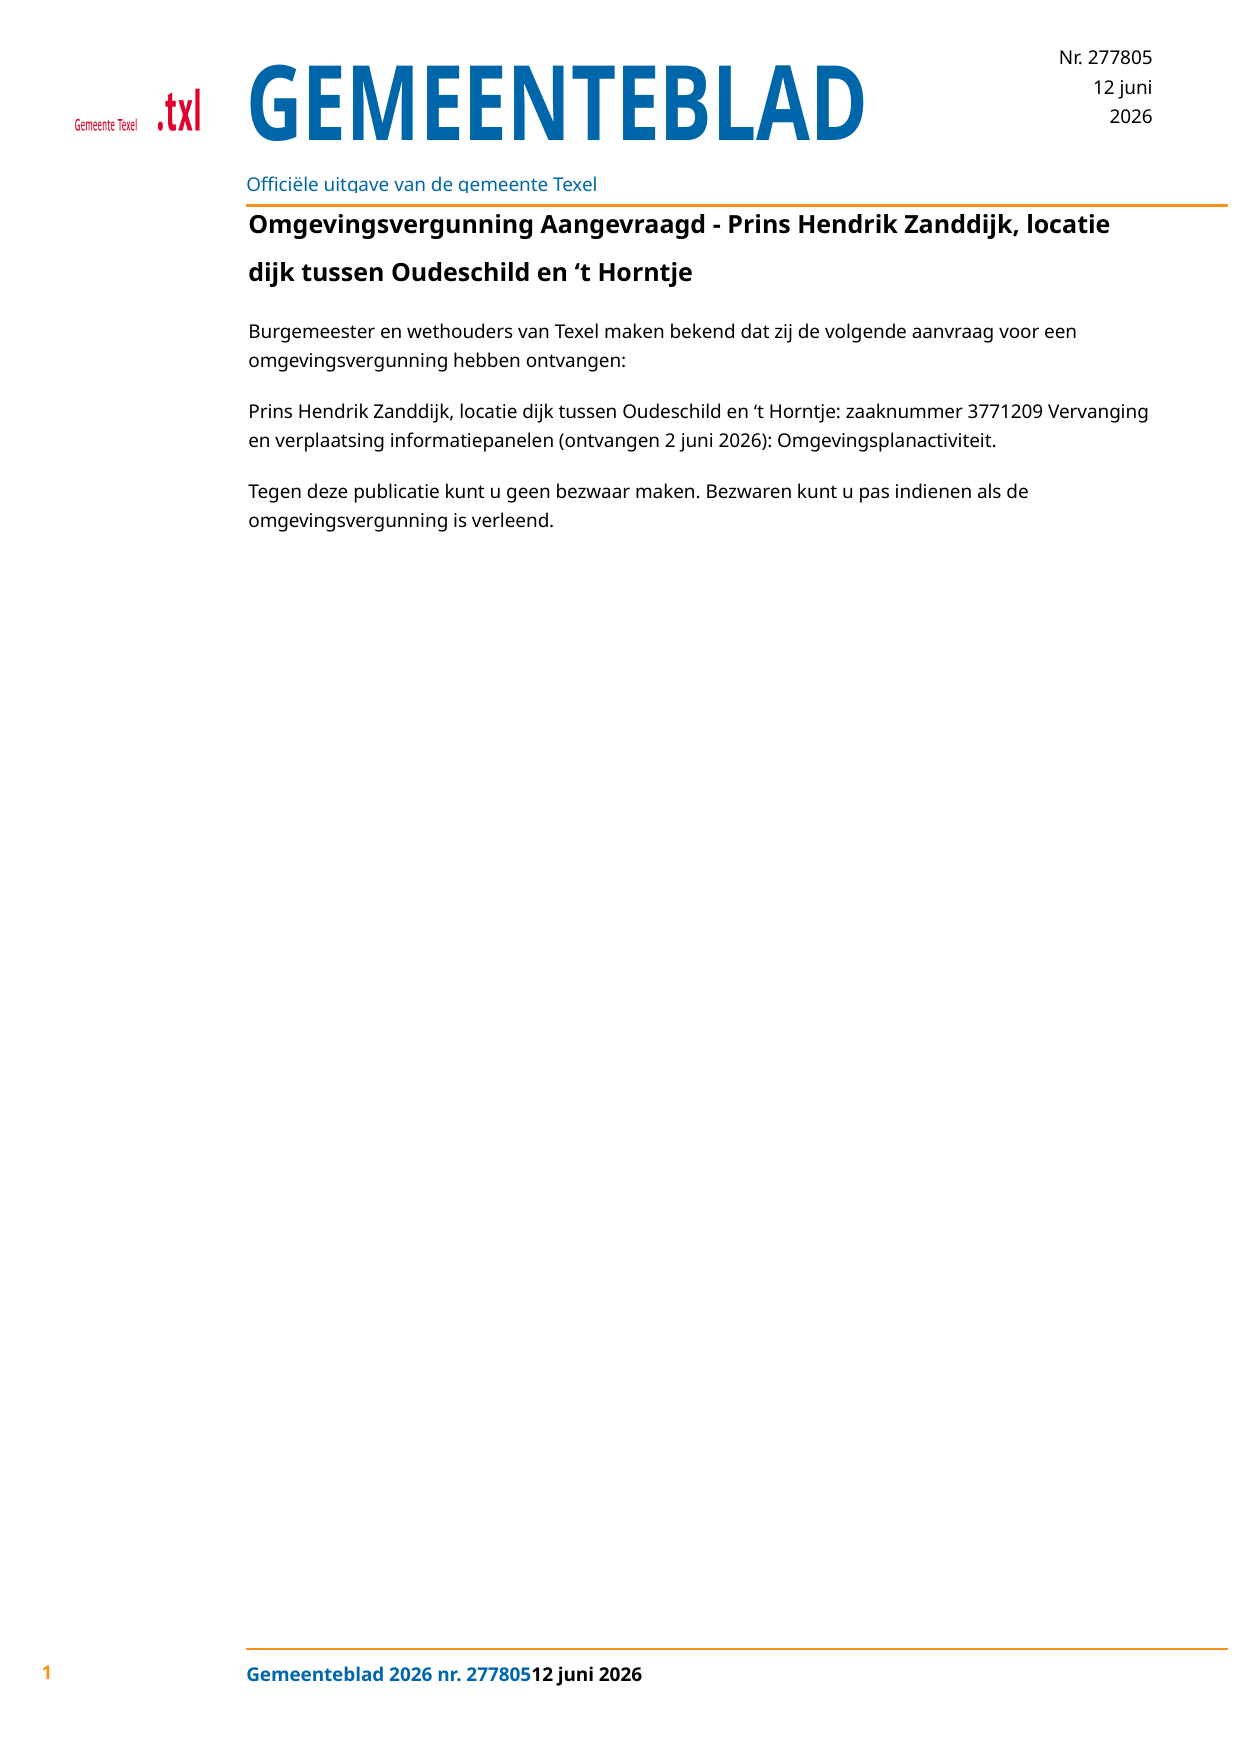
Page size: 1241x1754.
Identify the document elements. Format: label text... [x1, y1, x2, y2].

text Burgemeester en wethouders van Texel maken bekend dat zij de volgende aanvraag voor een omgevingsvergunning hebben ontvangen: [248, 318, 1152, 373]
text Tegen deze publicatie kunt u geen bezwaar maken. Bezwaren kunt u pas indienen als de omgevingsvergunning is verleend. [248, 478, 1152, 533]
text Prins Hendrik Zanddijk, locatie dijk tussen Oudeschild en ‘t Horntje: zaaknummer 3771209 Vervanging en verplaatsing informatiepanelen (ontvangen 2 juni 2026): Omgevingsplanactiviteit. [248, 398, 1152, 453]
text Omgevingsvergunning Aangevraagd - Prins Hendrik Zanddijk, locatie dijk tussen Oudeschild en ‘t Horntje [248, 207, 1152, 288]
picture [41, 47, 231, 172]
